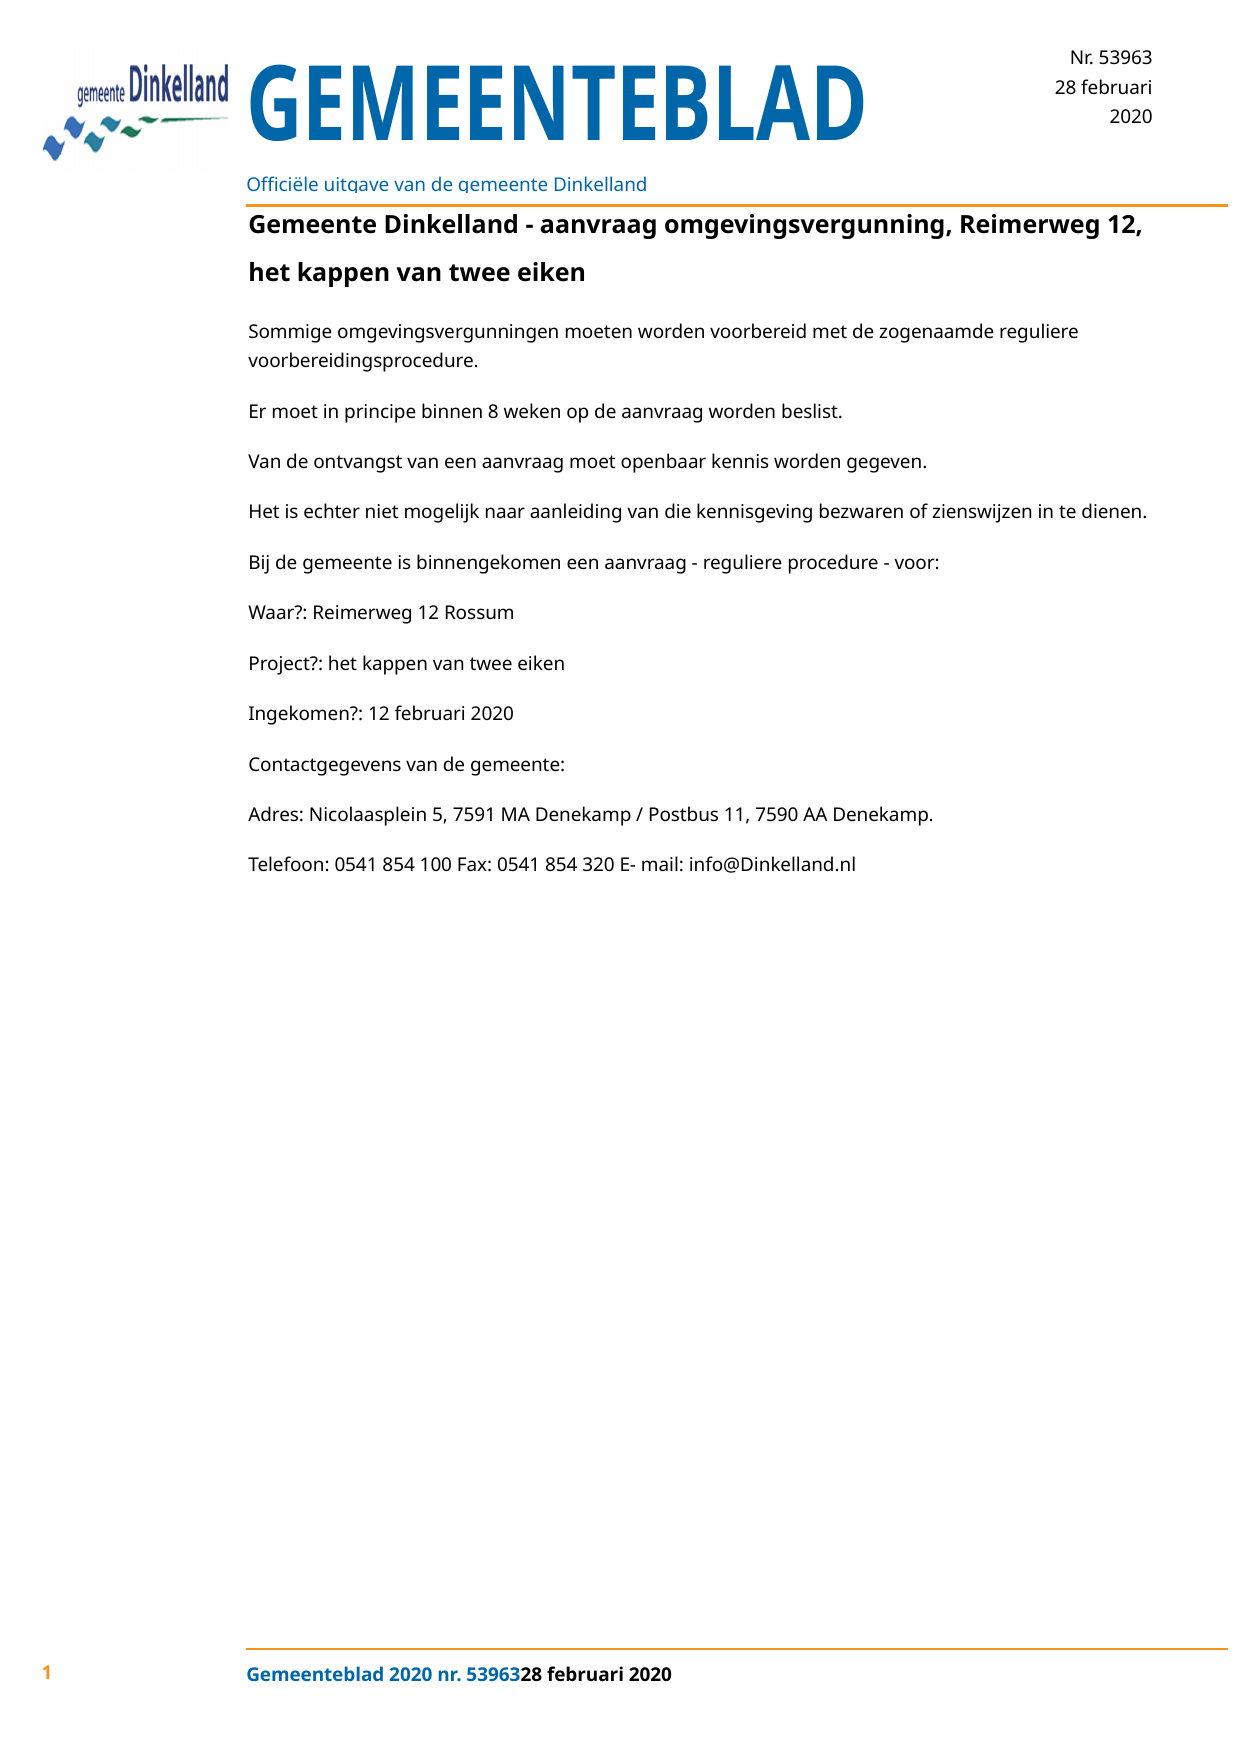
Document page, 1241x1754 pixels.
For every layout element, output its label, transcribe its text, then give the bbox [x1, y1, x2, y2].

text Adres: Nicolaasplein 5, 7591 MA Denekamp / Postbus 11, 7590 AA Denekamp. [248, 801, 1152, 827]
text Gemeente Dinkelland - aanvraag omgevingsvergunning, Reimerweg 12, het kappen van twee eiken [248, 207, 1152, 288]
text Het is echter niet mogelijk naar aanleiding van die kennisgeving bezwaren of zienswijzen in te dienen. [248, 499, 1152, 524]
text Telefoon: 0541 854 100 Fax: 0541 854 320 E- mail: info@Dinkelland.nl [248, 852, 1152, 877]
text Sommige omgevingsvergunningen moeten worden voorbereid met de zogenaamde reguliere voorbereidingsprocedure. [248, 318, 1152, 373]
text Er moet in principe binnen 8 weken op de aanvraag worden beslist. [248, 398, 1152, 424]
text Contactgegevens van de gemeente: [248, 751, 1152, 777]
text Van de ontvangst van een aanvraag moet openbaar kennis worden gegeven. [248, 448, 1152, 474]
picture [41, 47, 231, 172]
text Project?: het kappen van twee eiken [248, 650, 1152, 676]
text Bij de gemeente is binnengekomen een aanvraag - reguliere procedure - voor: [248, 549, 1152, 575]
text Waar?: Reimerweg 12 Rossum [248, 599, 1152, 625]
text Ingekomen?: 12 februari 2020 [248, 700, 1152, 726]
